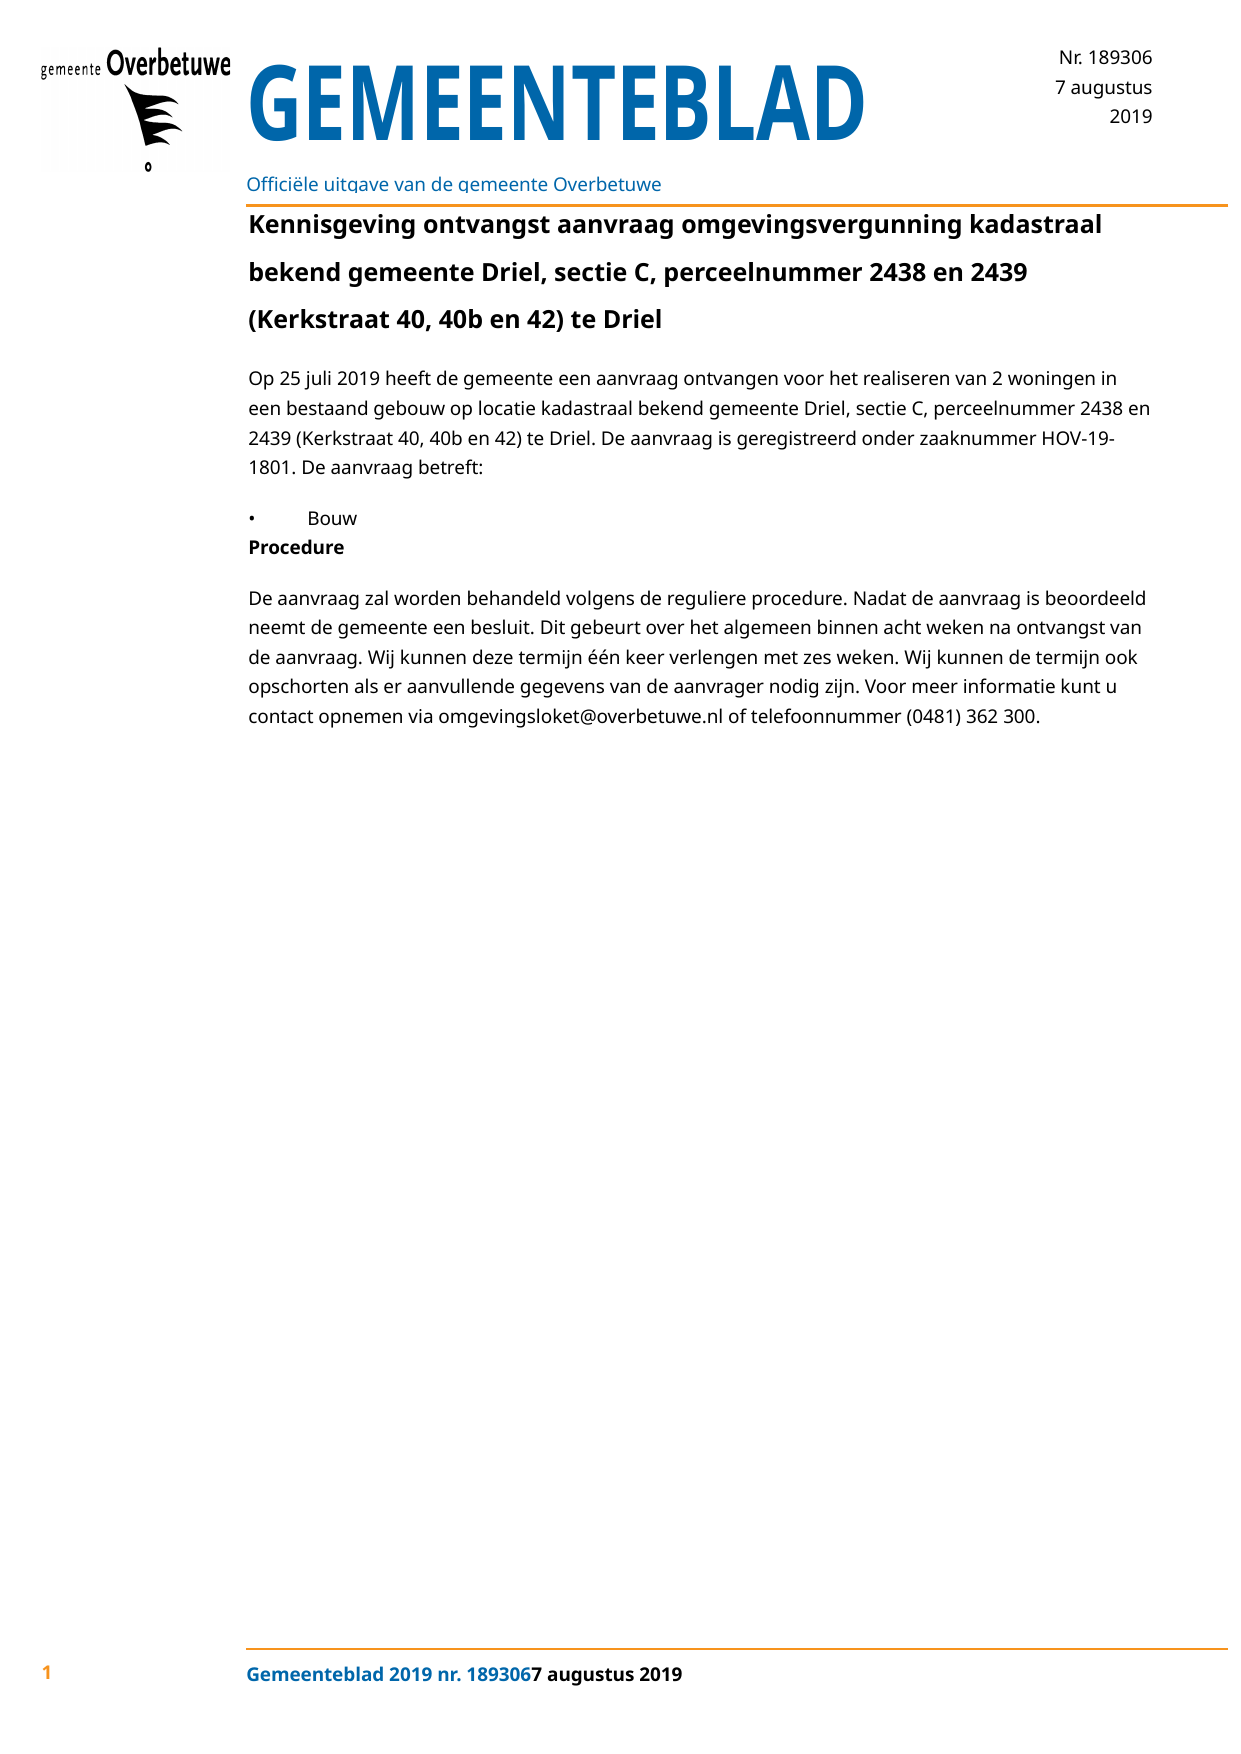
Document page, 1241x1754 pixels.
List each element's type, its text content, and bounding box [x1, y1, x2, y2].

list Bouw [248, 505, 1152, 530]
picture [41, 47, 231, 172]
text De aanvraag zal worden behandeld volgens de reguliere procedure. Nadat de aanvraag is beoordeeld neemt de gemeente een besluit. Dit gebeurt over het algemeen binnen acht weken na ontvangst van de aanvraag. Wij kunnen deze termijn één keer verlengen met zes weken. Wij kunnen de termijn ook opschorten als er aanvullende gegevens van de aanvrager nodig zijn. Voor meer informatie kunt u contact opnemen via omgevingsloket@overbetuwe.nl of telefoonnummer (0481) 362 300. [248, 585, 1152, 729]
text Kennisgeving ontvangst aanvraag omgevingsvergunning kadastraal bekend gemeente Driel, sectie C, perceelnummer 2438 en 2439 (Kerkstraat 40, 40b en 42) te Driel [248, 207, 1152, 336]
text Procedure [248, 534, 1152, 560]
text Op 25 juli 2019 heeft de gemeente een aanvraag ontvangen voor het realiseren van 2 woningen in een bestaand gebouw op locatie kadastraal bekend gemeente Driel, sectie C, perceelnummer 2438 en 2439 (Kerkstraat 40, 40b en 42) te Driel. De aanvraag is geregistreerd onder zaaknummer HOV-19-1801. De aanvraag betreft: [248, 366, 1152, 480]
